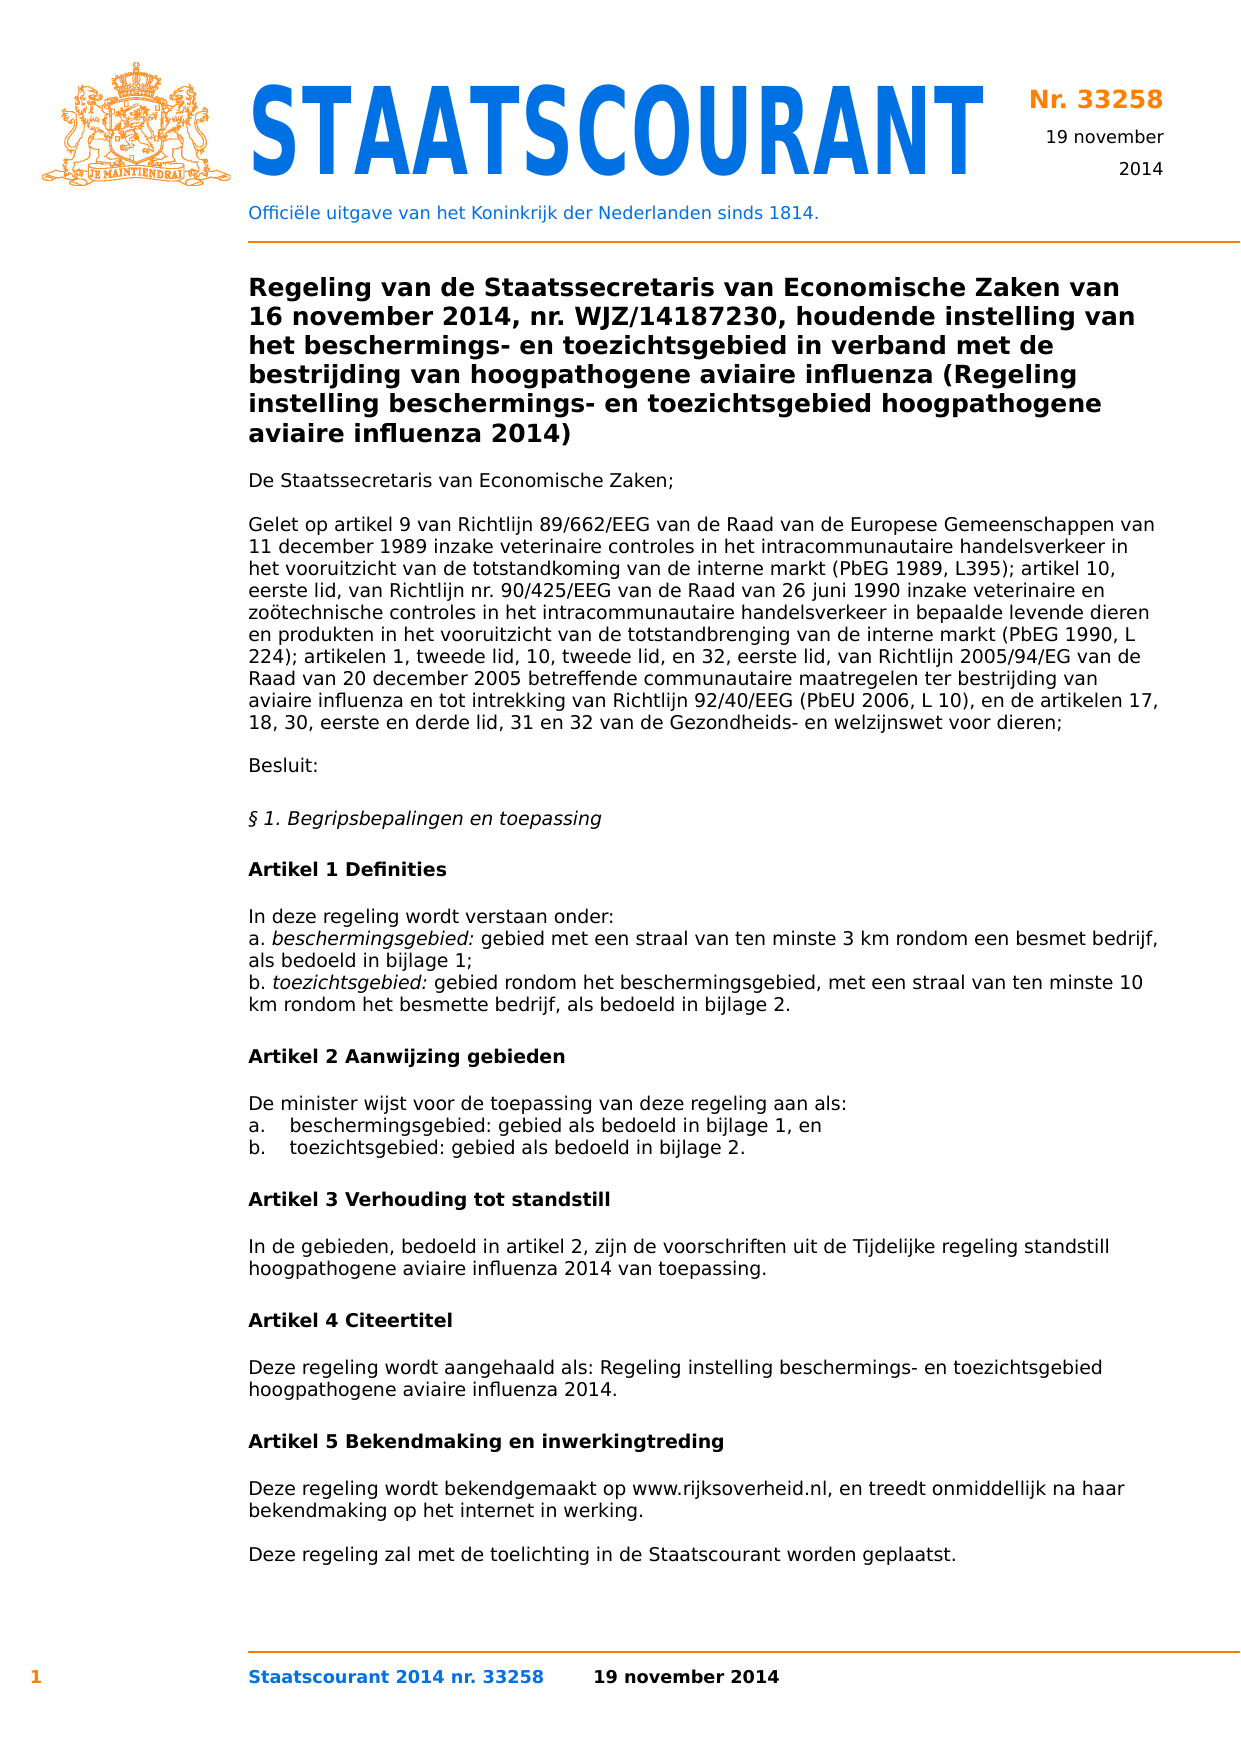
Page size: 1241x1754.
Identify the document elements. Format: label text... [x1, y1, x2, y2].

text Besluit: [248, 755, 1163, 777]
table_header [25, 62, 248, 241]
text In de gebieden, bedoeld in artikel 2, zijn de voorschriften uit de Tijdelijke regeling standstill hoogpathogene aviaire influenza 2014 van toepassing. [248, 1236, 1163, 1280]
table_cell Officiële uitgave van het Koninkrijk der Nederlanden sinds 1814. [248, 203, 1240, 241]
text De minister wijst voor de toepassing van deze regeling aan als: [248, 1093, 1163, 1115]
text b. toezichtsgebied: gebied rondom het beschermingsgebied, met een straal van ten minste 10 km rondom het besmette bedrijf, als bedoeld in bijlage 2. [248, 972, 1163, 1016]
text Gelet op artikel 9 van Richtlijn 89/662/EEG van de Raad van de Europese Gemeenschappen van 11 december 1989 inzake veterinaire controles in het intracommunautaire handelsverkeer in het vooruitzicht van de totstandkoming van de interne markt (PbEG 1989, L395); artikel 10, eerste lid, van Richtlijn nr. 90/425/EEG van de Raad van 26 juni 1990 inzake veterinaire en zoötechnische controles in het intracommunautaire handelsverkeer in bepaalde levende dieren en produkten in het vooruitzicht van de totstandbrenging van de interne markt (PbEG 1990, L 224); artikelen 1, tweede lid, 10, tweede lid, en 32, eerste lid, van Richtlijn 2005/94/EG van de Raad van 20 december 2005 betreffende communautaire maatregelen ter bestrijding van aviaire influenza en tot intrekking van Richtlijn 92/40/EEG (PbEU 2006, L 10), en de artikelen 17, 18, 30, eerste en derde lid, 31 en 32 van de Gezondheids- en welzijnswet voor dieren; [248, 514, 1163, 733]
subtitle Artikel 1 Definities [248, 859, 1163, 881]
text a. beschermingsgebied: gebied met een straal van ten minste 3 km rondom een besmet bedrijf, als bedoeld in bijlage 1; [248, 928, 1163, 972]
text Deze regeling wordt bekendgemaakt op www.rijksoverheid.nl, en treedt onmiddellijk na haar bekendmaking op het internet in werking. [248, 1478, 1163, 1522]
table_header Nr. 33258 [998, 62, 1240, 121]
table_cell 19 november [998, 121, 1240, 153]
table_header STAATSCOURANT [248, 62, 998, 203]
picture [41, 62, 231, 186]
text b. toezichtsgebied: gebied als bedoeld in bijlage 2. [248, 1137, 1163, 1159]
text De Staatssecretaris van Economische Zaken; [248, 470, 1163, 492]
text a. beschermingsgebied: gebied als bedoeld in bijlage 1, en [248, 1115, 1163, 1137]
subtitle Artikel 2 Aanwijzing gebieden [248, 1046, 1163, 1068]
text Deze regeling wordt aangehaald als: Regeling instelling beschermings- en toezichtsgebied hoogpathogene aviaire influenza 2014. [248, 1357, 1163, 1401]
table_cell 2014 [998, 153, 1240, 203]
text Deze regeling zal met de toelichting in de Staatscourant worden geplaatst. [248, 1544, 1163, 1566]
subtitle Regeling van de Staatssecretaris van Economische Zaken van 16 november 2014, nr. WJZ/14187230, houdende instelling van het beschermings- en toezichtsgebied in verband met de bestrijding van hoogpathogene aviaire influenza (Regeling instelling beschermings- en toezichtsgebied hoogpathogene aviaire influenza 2014) [248, 273, 1163, 448]
text In deze regeling wordt verstaan onder: [248, 906, 1163, 928]
subtitle § 1. Begripsbepalingen en toepassing [248, 807, 1163, 829]
subtitle Artikel 4 Citeertitel [248, 1310, 1163, 1332]
subtitle Artikel 3 Verhouding tot standstill [248, 1189, 1163, 1211]
subtitle Artikel 5 Bekendmaking en inwerkingtreding [248, 1431, 1163, 1453]
